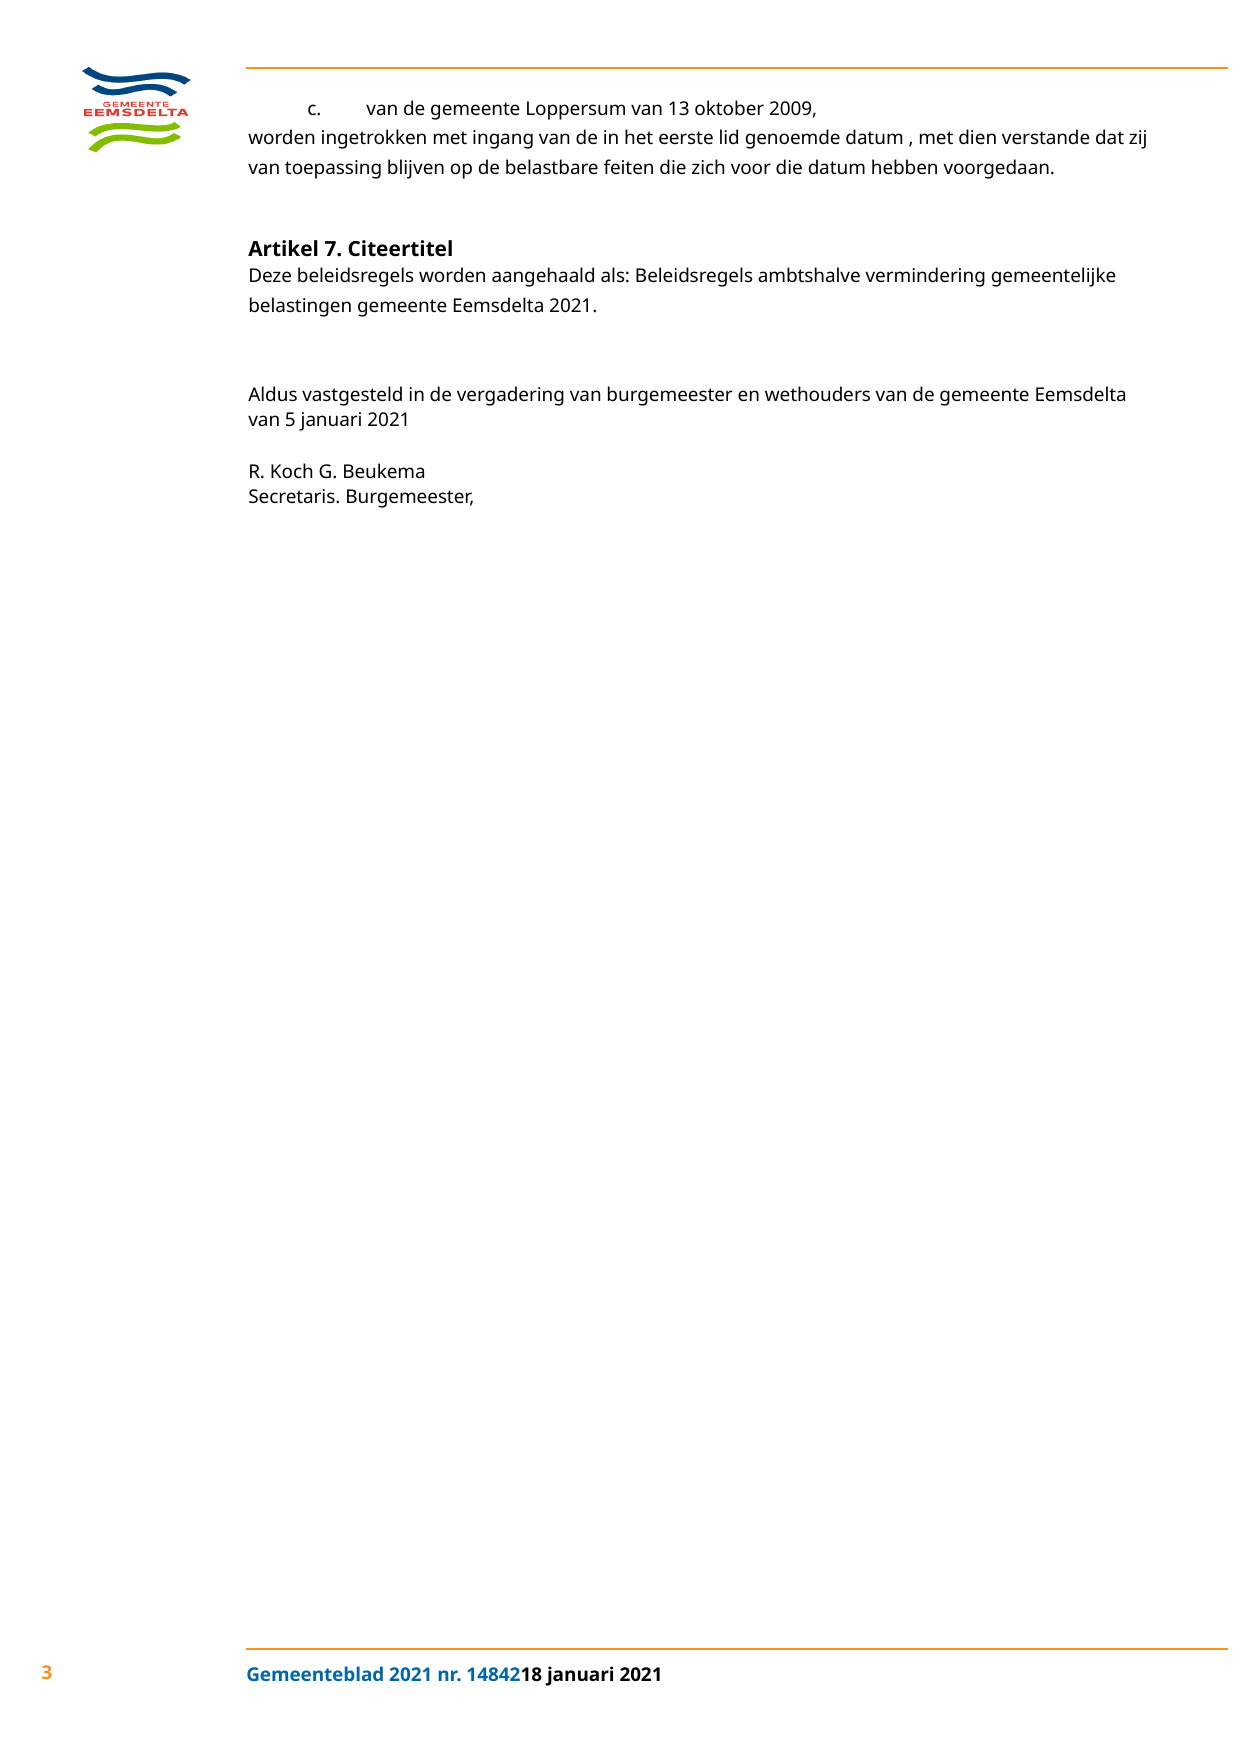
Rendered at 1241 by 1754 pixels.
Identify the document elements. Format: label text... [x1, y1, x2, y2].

list van de gemeente Loppersum van 13 oktober 2009, [307, 95, 1152, 121]
picture [41, 47, 231, 172]
text Deze beleidsregels worden aangehaald als: Beleidsregels ambtshalve vermindering gemeentelijke belastingen gemeente Eemsdelta 2021. [248, 262, 1152, 318]
text Secretaris. Burgemeester, [248, 484, 1152, 509]
text R. Koch G. Beukema [248, 458, 1152, 484]
text Aldus vastgesteld in de vergadering van burgemeester en wethouders van de gemeente Eemsdelta van 5 januari 2021 [248, 381, 1152, 432]
text Artikel 7. Citeertitel [248, 234, 1152, 262]
text worden ingetrokken met ingang van de in het eerste lid genoemde datum , met dien verstande dat zij van toepassing blijven op de belastbare feiten die zich voor die datum hebben voorgedaan. [248, 124, 1152, 180]
